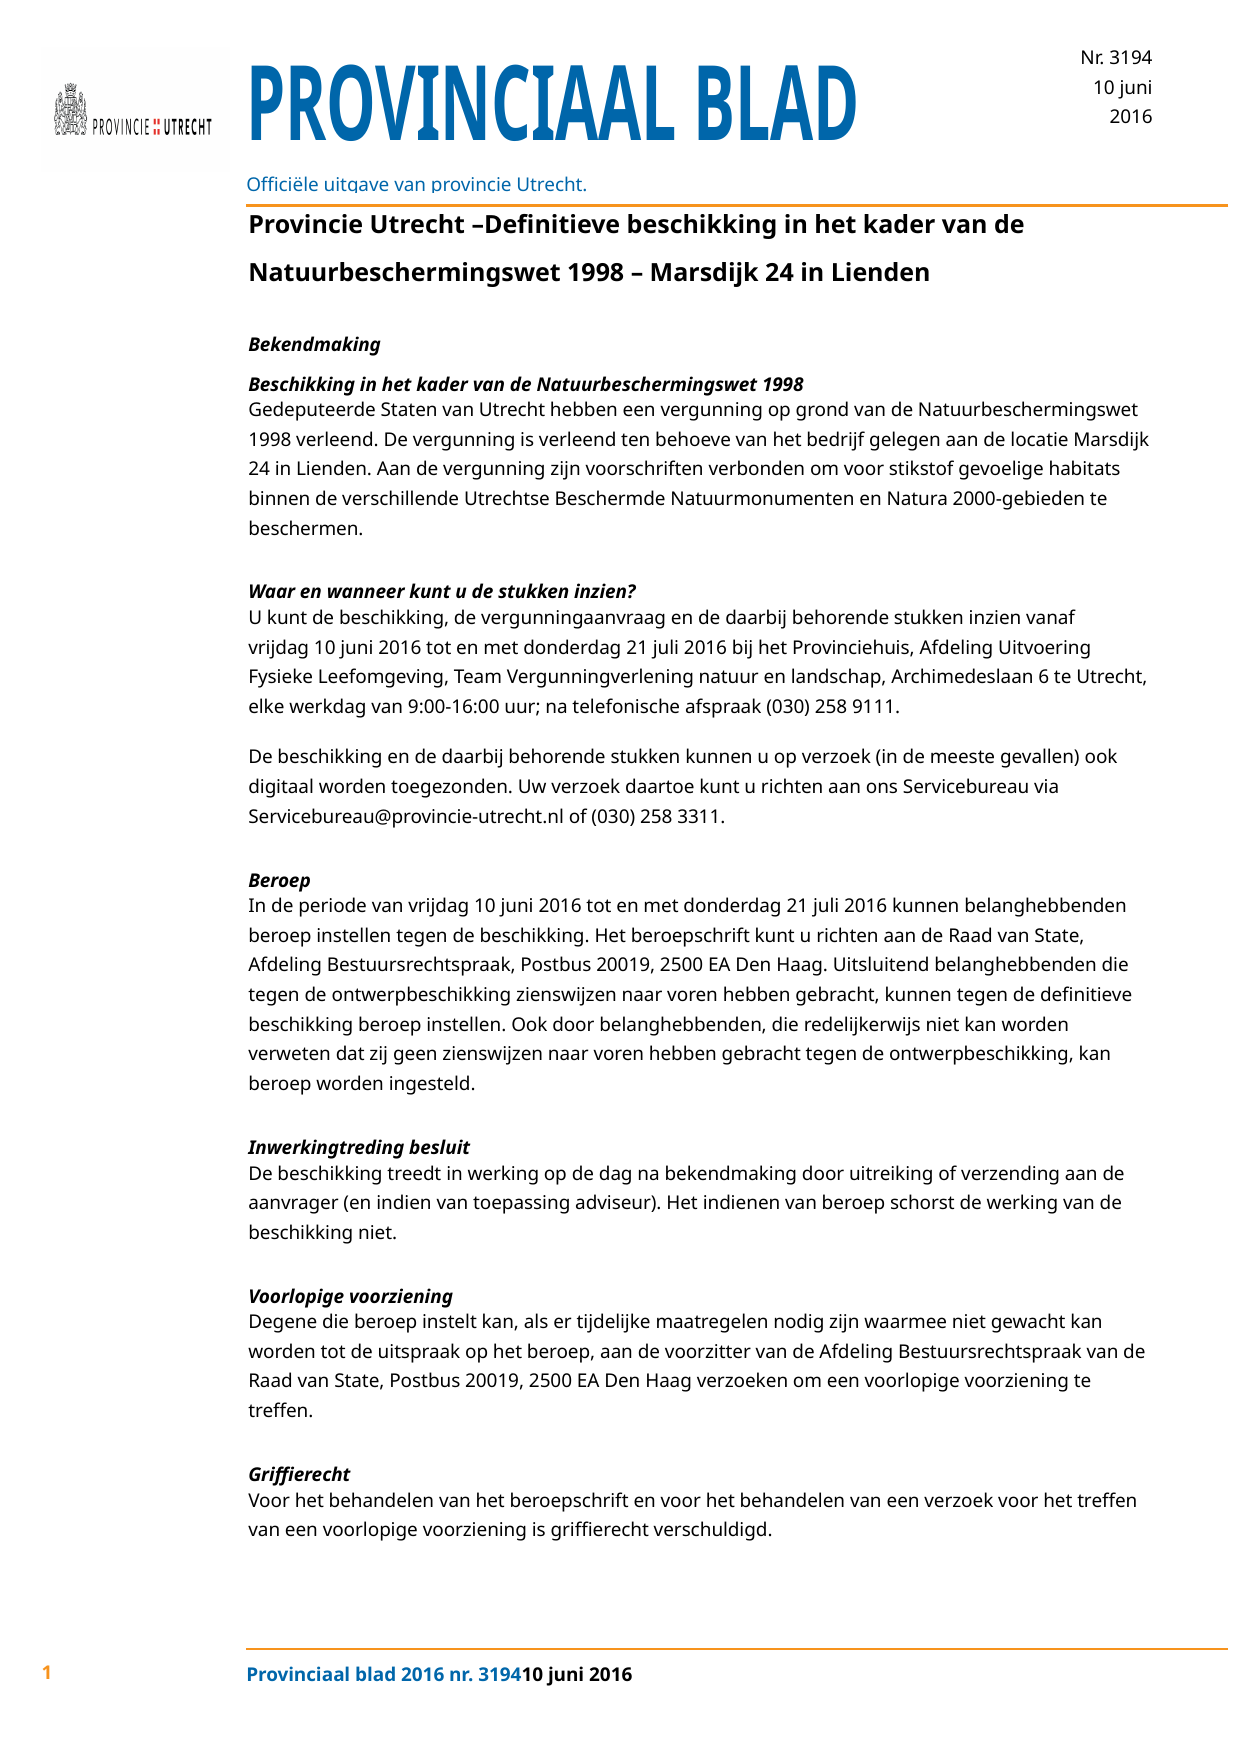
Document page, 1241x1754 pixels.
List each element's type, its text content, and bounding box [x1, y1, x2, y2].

text De beschikking treedt in werking op de dag na bekendmaking door uitreiking of verzending aan de aanvrager (en indien van toepassing adviseur). Het indienen van beroep schorst de werking van de beschikking niet. [248, 1160, 1152, 1244]
text Bekendmaking [248, 331, 1152, 357]
text Gedeputeerde Staten van Utrecht hebben een vergunning op grond van de Natuurbeschermingswet 1998 verleend. De vergunning is verleend ten behoeve van het bedrijf gelegen aan de locatie Marsdijk 24 in Lienden. Aan de vergunning zijn voorschriften verbonden om voor stikstof gevoelige habitats binnen de verschillende Utrechtse Beschermde Natuurmonumenten en Natura 2000-gebieden te beschermen. [248, 396, 1152, 541]
text U kunt de beschikking, de vergunningaanvraag en de daarbij behorende stukken inzien vanaf vrijdag 10 juni 2016 tot en met donderdag 21 juli 2016 bij het Provinciehuis, Afdeling Uitvoering Fysieke Leefomgeving, Team Vergunningverlening natuur en landschap, Archimedeslaan 6 te Utrecht, elke werkdag van 9:00-16:00 uur; na telefonische afspraak (030) 258 9111. [248, 604, 1152, 719]
text Inwerkingtreding besluit [248, 1134, 1152, 1160]
text Degene die beroep instelt kan, als er tijdelijke maatregelen nodig zijn waarmee niet gewacht kan worden tot de uitspraak op het beroep, aan de voorzitter van de Afdeling Bestuursrechtspraak van de Raad van State, Postbus 20019, 2500 EA Den Haag verzoeken om een voorlopige voorziening te treffen. [248, 1308, 1152, 1423]
text Beschikking in het kader van de Natuurbeschermingswet 1998 [248, 371, 1152, 396]
text In de periode van vrijdag 10 juni 2016 tot en met donderdag 21 juli 2016 kunnen belanghebbenden beroep instellen tegen de beschikking. Het beroepschrift kunt u richten aan de Raad van State, Afdeling Bestuursrechtspraak, Postbus 20019, 2500 EA Den Haag. Uitsluitend belanghebbenden die tegen de ontwerpbeschikking zienswijzen naar voren hebben gebracht, kunnen tegen de definitieve beschikking beroep instellen. Ook door belanghebbenden, die redelijkerwijs niet kan worden verweten dat zij geen zienswijzen naar voren hebben gebracht tegen de ontwerpbeschikking, kan beroep worden ingesteld. [248, 892, 1152, 1096]
text Waar en wanneer kunt u de stukken inzien? [248, 579, 1152, 604]
text Griffierecht [248, 1461, 1152, 1487]
text De beschikking en de daarbij behorende stukken kunnen u op verzoek (in de meeste gevallen) ook digitaal worden toegezonden. Uw verzoek daartoe kunt u richten aan ons Servicebureau via Servicebureau@provincie-utrecht.nl of (030) 258 3311. [248, 744, 1152, 828]
text Provincie Utrecht –Definitieve beschikking in het kader van de Natuurbeschermingswet 1998 – Marsdijk 24 in Lienden [248, 207, 1152, 288]
text Beroep [248, 867, 1152, 892]
text Voor het behandelen van het beroepschrift en voor het behandelen van een verzoek voor het treffen van een voorlopige voorziening is griffierecht verschuldigd. [248, 1487, 1152, 1542]
picture [41, 47, 231, 172]
text Voorlopige voorziening [248, 1283, 1152, 1308]
